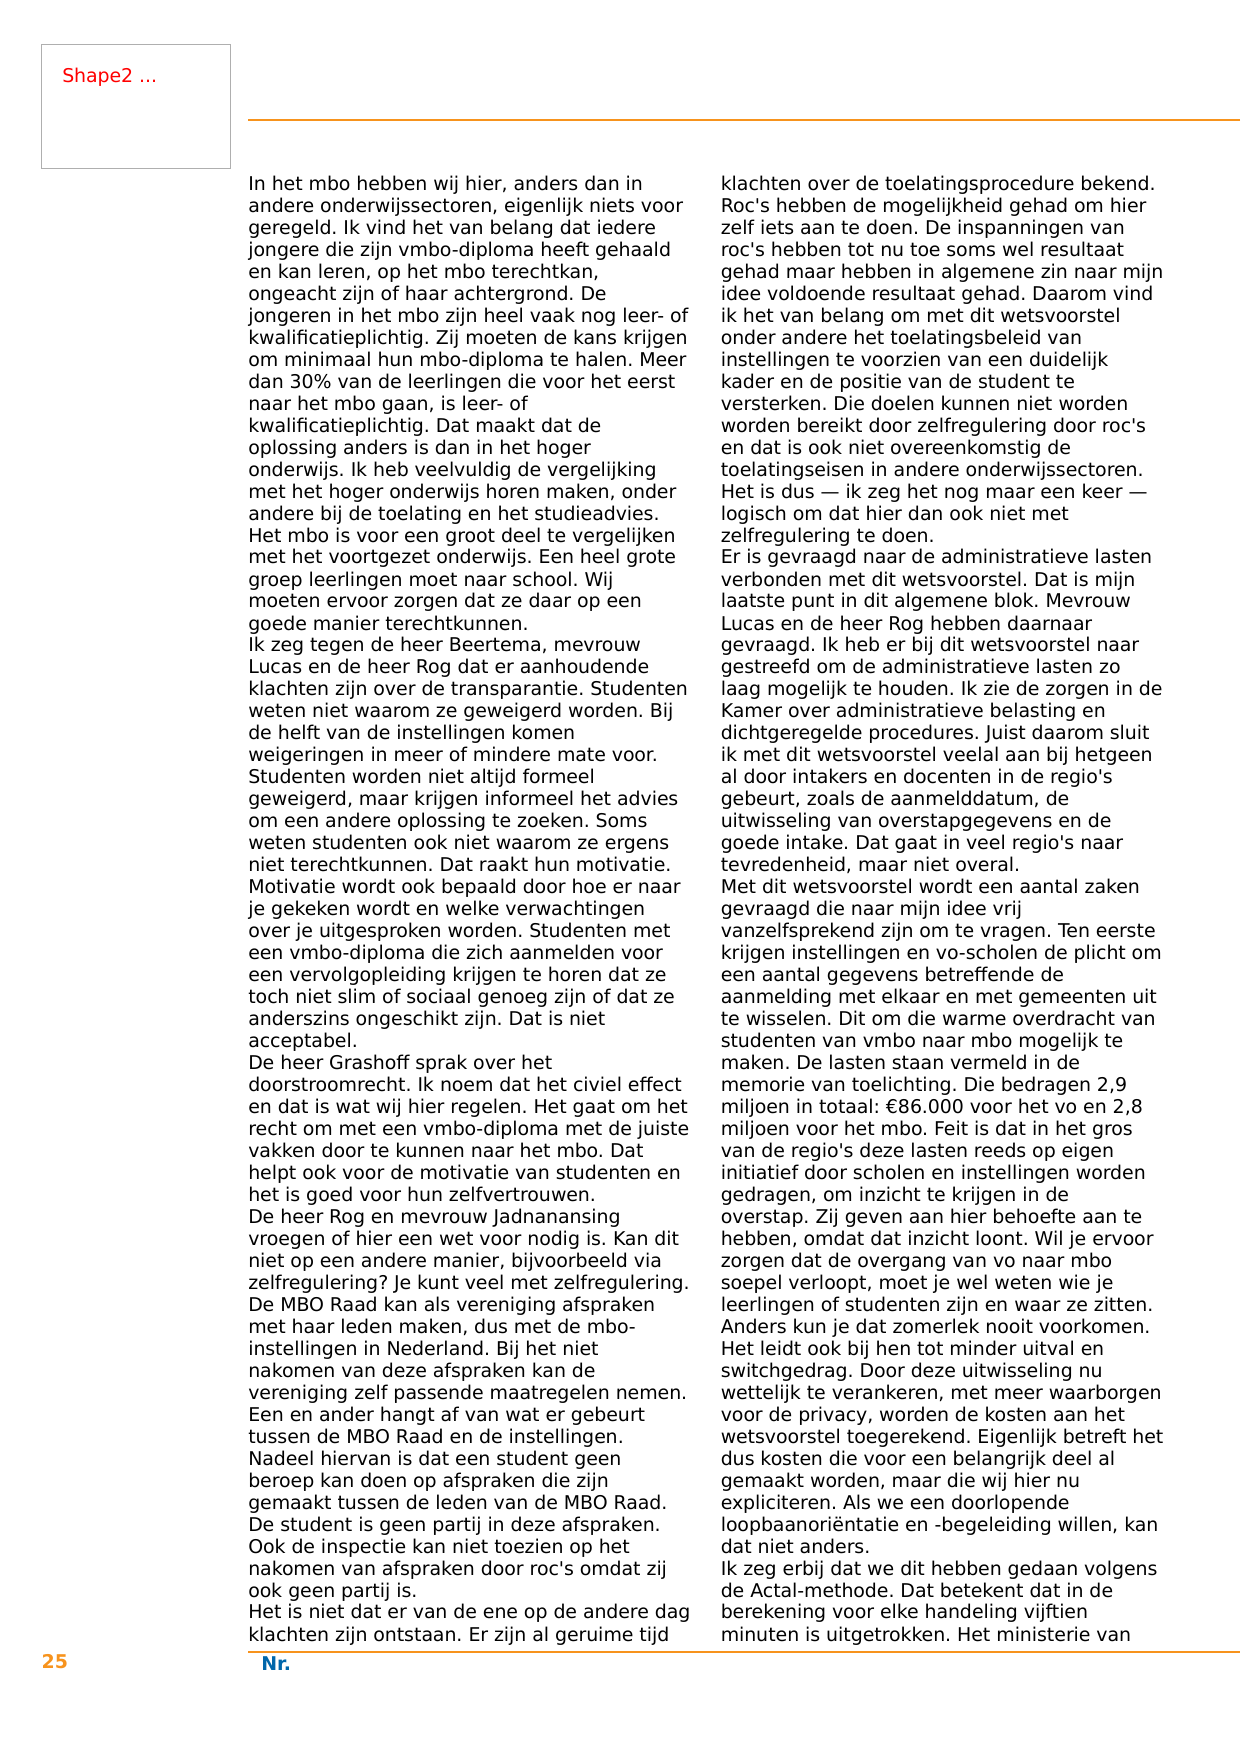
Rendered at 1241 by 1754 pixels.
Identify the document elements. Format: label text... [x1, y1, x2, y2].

text Ik zeg tegen de heer Beertema, mevrouw Lucas en de heer Rog dat er aanhoudende klachten zijn over de transparantie. Studenten weten niet waarom ze geweigerd worden. Bij de helft van de instellingen komen weigeringen in meer of mindere mate voor. Studenten worden niet altijd formeel geweigerd, maar krijgen informeel het advies om een andere oplossing te zoeken. Soms weten studenten ook niet waarom ze ergens niet terechtkunnen. Dat raakt hun motivatie. Motivatie wordt ook bepaald door hoe er naar je gekeken wordt en welke verwachtingen over je uitgesproken worden. Studenten met een vmbo-diploma die zich aanmelden voor een vervolgopleiding krijgen te horen dat ze toch niet slim of sociaal genoeg zijn of dat ze anderszins ongeschikt zijn. Dat is niet acceptabel. [248, 634, 691, 1052]
text Er is gevraagd naar de administratieve lasten verbonden met dit wetsvoorstel. Dat is mijn laatste punt in dit algemene blok. Mevrouw Lucas en de heer Rog hebben daarnaar gevraagd. Ik heb er bij dit wetsvoorstel naar gestreefd om de administratieve lasten zo laag mogelijk te houden. Ik zie de zorgen in de Kamer over administratieve belasting en dichtgeregelde procedures. Juist daarom sluit ik met dit wetsvoorstel veelal aan bij hetgeen al door intakers en docenten in de regio's gebeurt, zoals de aanmelddatum, de uitwisseling van overstapgegevens en de goede intake. Dat gaat in veel regio's naar tevredenheid, maar niet overal. [721, 546, 1163, 876]
text klachten over de toelatingsprocedure bekend. Roc's hebben de mogelijkheid gehad om hier zelf iets aan te doen. De inspanningen van roc's hebben tot nu toe soms wel resultaat gehad maar hebben in algemene zin naar mijn idee voldoende resultaat gehad. Daarom vind ik het van belang om met dit wetsvoorstel onder andere het toelatingsbeleid van instellingen te voorzien van een duidelijk kader en de positie van de student te versterken. Die doelen kunnen niet worden worden bereikt door zelfregulering door roc's en dat is ook niet overeenkomstig de toelatingseisen in andere onderwijssectoren. Het is dus — ik zeg het nog maar een keer — logisch om dat hier dan ook niet met zelfregulering te doen. [721, 173, 1163, 546]
text In het mbo hebben wij hier, anders dan in andere onderwijssectoren, eigenlijk niets voor geregeld. Ik vind het van belang dat iedere jongere die zijn vmbo-diploma heeft gehaald en kan leren, op het mbo terechtkan, ongeacht zijn of haar achtergrond. De jongeren in het mbo zijn heel vaak nog leer- of kwalificatieplichtig. Zij moeten de kans krijgen om minimaal hun mbo-diploma te halen. Meer dan 30% van de leerlingen die voor het eerst naar het mbo gaan, is leer- of kwalificatieplichtig. Dat maakt dat de oplossing anders is dan in het hoger onderwijs. Ik heb veelvuldig de vergelijking met het hoger onderwijs horen maken, onder andere bij de toelating en het studieadvies. Het mbo is voor een groot deel te vergelijken met het voortgezet onderwijs. Een heel grote groep leerlingen moet naar school. Wij moeten ervoor zorgen dat ze daar op een goede manier terechtkunnen. [248, 173, 691, 634]
text Het is niet dat er van de ene op de andere dag klachten zijn ontstaan. Er zijn al geruime tijd [248, 1601, 691, 1645]
text De heer Rog en mevrouw Jadnanansing vroegen of hier een wet voor nodig is. Kan dit niet op een andere manier, bijvoorbeeld via zelfregulering? Je kunt veel met zelfregulering. De MBO Raad kan als vereniging afspraken met haar leden maken, dus met de mbo-instellingen in Nederland. Bij het niet nakomen van deze afspraken kan de vereniging zelf passende maatregelen nemen. Een en ander hangt af van wat er gebeurt tussen de MBO Raad en de instellingen. Nadeel hiervan is dat een student geen beroep kan doen op afspraken die zijn gemaakt tussen de leden van de MBO Raad. De student is geen partij in deze afspraken. Ook de inspectie kan niet toezien op het nakomen van afspraken door roc's omdat zij ook geen partij is. [248, 1206, 691, 1601]
text Ik zeg erbij dat we dit hebben gedaan volgens de Actal-methode. Dat betekent dat in de berekening voor elke handeling vijftien minuten is uitgetrokken. Het ministerie van [721, 1557, 1163, 1645]
text De heer Grashoff sprak over het doorstroomrecht. Ik noem dat het civiel effect en dat is wat wij hier regelen. Het gaat om het recht om met een vmbo-diploma met de juiste vakken door te kunnen naar het mbo. Dat helpt ook voor de motivatie van studenten en het is goed voor hun zelfvertrouwen. [248, 1052, 691, 1206]
text Met dit wetsvoorstel wordt een aantal zaken gevraagd die naar mijn idee vrij vanzelfsprekend zijn om te vragen. Ten eerste krijgen instellingen en vo-scholen de plicht om een aantal gegevens betreffende de aanmelding met elkaar en met gemeenten uit te wisselen. Dit om die warme overdracht van studenten van vmbo naar mbo mogelijk te maken. De lasten staan vermeld in de memorie van toelichting. Die bedragen 2,9 miljoen in totaal: €86.000 voor het vo en 2,8 miljoen voor het mbo. Feit is dat in het gros van de regio's deze lasten reeds op eigen initiatief door scholen en instellingen worden gedragen, om inzicht te krijgen in de overstap. Zij geven aan hier behoefte aan te hebben, omdat dat inzicht loont. Wil je ervoor zorgen dat de overgang van vo naar mbo soepel verloopt, moet je wel weten wie je leerlingen of studenten zijn en waar ze zitten. Anders kun je dat zomerlek nooit voorkomen. Het leidt ook bij hen tot minder uitval en switchgedrag. Door deze uitwisseling nu wettelijk te verankeren, met meer waarborgen voor de privacy, worden de kosten aan het wetsvoorstel toegerekend. Eigenlijk betreft het dus kosten die voor een belangrijk deel al gemaakt worden, maar die wij hier nu expliciteren. Als we een doorlopende loopbaanoriëntatie en -begeleiding willen, kan dat niet anders. [721, 876, 1163, 1557]
